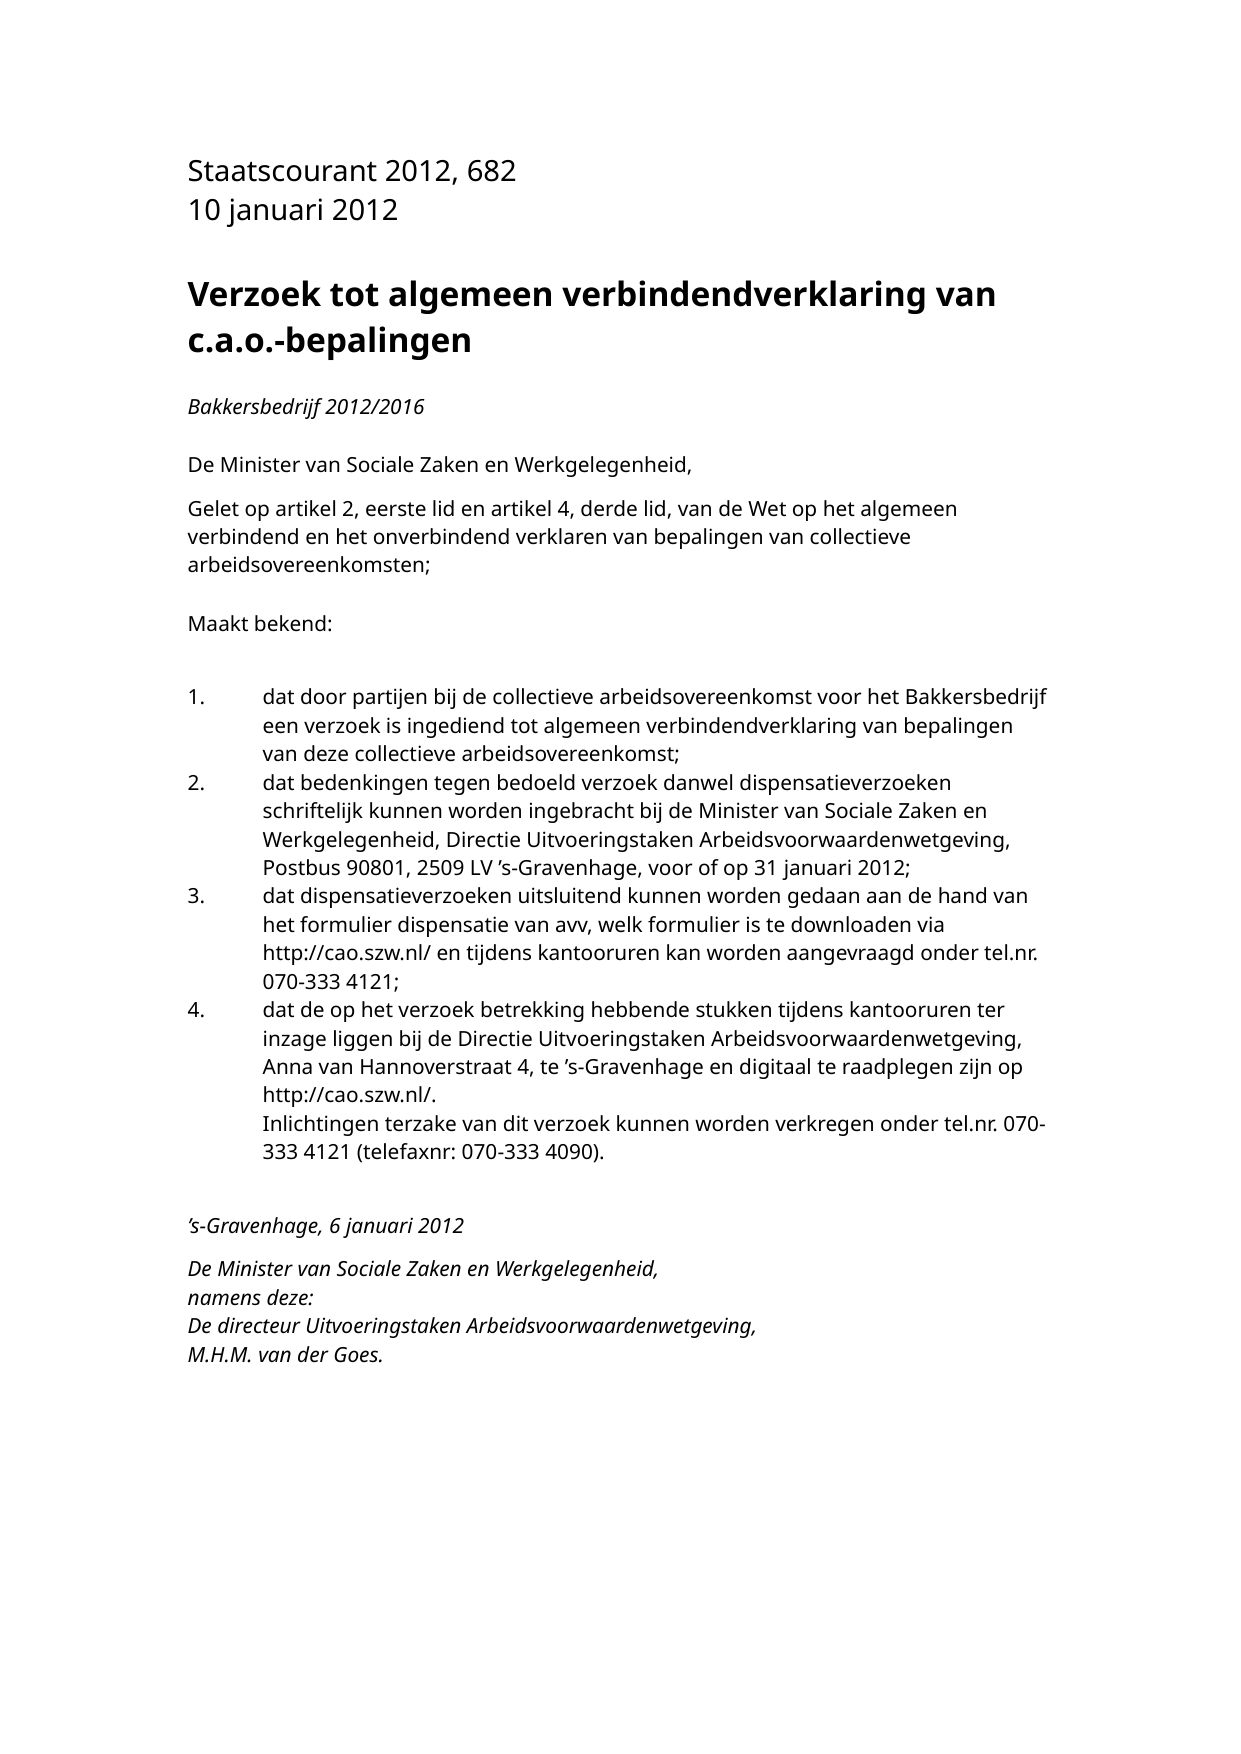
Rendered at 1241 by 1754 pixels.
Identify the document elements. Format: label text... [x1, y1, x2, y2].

text De Minister van Sociale Zaken en Werkgelegenheid, [187, 450, 1053, 479]
list dat bedenkingen tegen bedoeld verzoek danwel dispensatieverzoeken schriftelijk kunnen worden ingebracht bij de Minister van Sociale Zaken en Werkgelegenheid, Directie Uitvoeringstaken Arbeidsvoorwaardenwetgeving, Postbus 90801, 2509 LV ’s-Gravenhage, voor of op 31 januari 2012; [187, 768, 1053, 882]
text Gelet op artikel 2, eerste lid en artikel 4, derde lid, van de Wet op het algemeen verbindend en het onverbindend verklaren van bepalingen van collectieve arbeidsovereenkomsten; [187, 494, 1053, 579]
text De directeur Uitvoeringstaken Arbeidsvoorwaardenwetgeving, [187, 1311, 1053, 1340]
list dat de op het verzoek betrekking hebbende stukken tijdens kantooruren ter inzage liggen bij de Directie Uitvoeringstaken Arbeidsvoorwaardenwetgeving, Anna van Hannoverstraat 4, te ’s-Gravenhage en digitaal te raadplegen zijn op http://cao.szw.nl/. [187, 995, 1053, 1109]
text Bakkersbedrijf 2012/2016 [187, 392, 1053, 420]
list Inlichtingen terzake van dit verzoek kunnen worden verkregen onder tel.nr. 070-333 4121 (telefaxnr: 070-333 4090). [187, 1109, 1053, 1166]
text M.H.M. van der Goes. [187, 1340, 1053, 1368]
text De Minister van Sociale Zaken en Werkgelegenheid, [187, 1254, 1053, 1283]
list dat dispensatieverzoeken uitsluitend kunnen worden gedaan aan de hand van het formulier dispensatie van avv, welk formulier is te downloaden via http://cao.szw.nl/ en tijdens kantooruren kan worden aangevraagd onder tel.nr. 070-333 4121; [187, 882, 1053, 995]
subtitle Verzoek tot algemeen verbindendverklaring van c.a.o.-bepalingen [187, 271, 1053, 362]
text 10 januari 2012 [187, 190, 1053, 229]
text namens deze: [187, 1283, 1053, 1311]
list dat door partijen bij de collectieve arbeidsovereenkomst voor het Bakkersbedrijf een verzoek is ingediend tot algemeen verbindendverklaring van bepalingen van deze collectieve arbeidsovereenkomst; [187, 682, 1053, 768]
text Maakt bekend: [187, 609, 1053, 637]
text ’s-Gravenhage, 6 januari 2012 [187, 1211, 1053, 1239]
text Staatscourant 2012, 682 [187, 150, 1053, 190]
